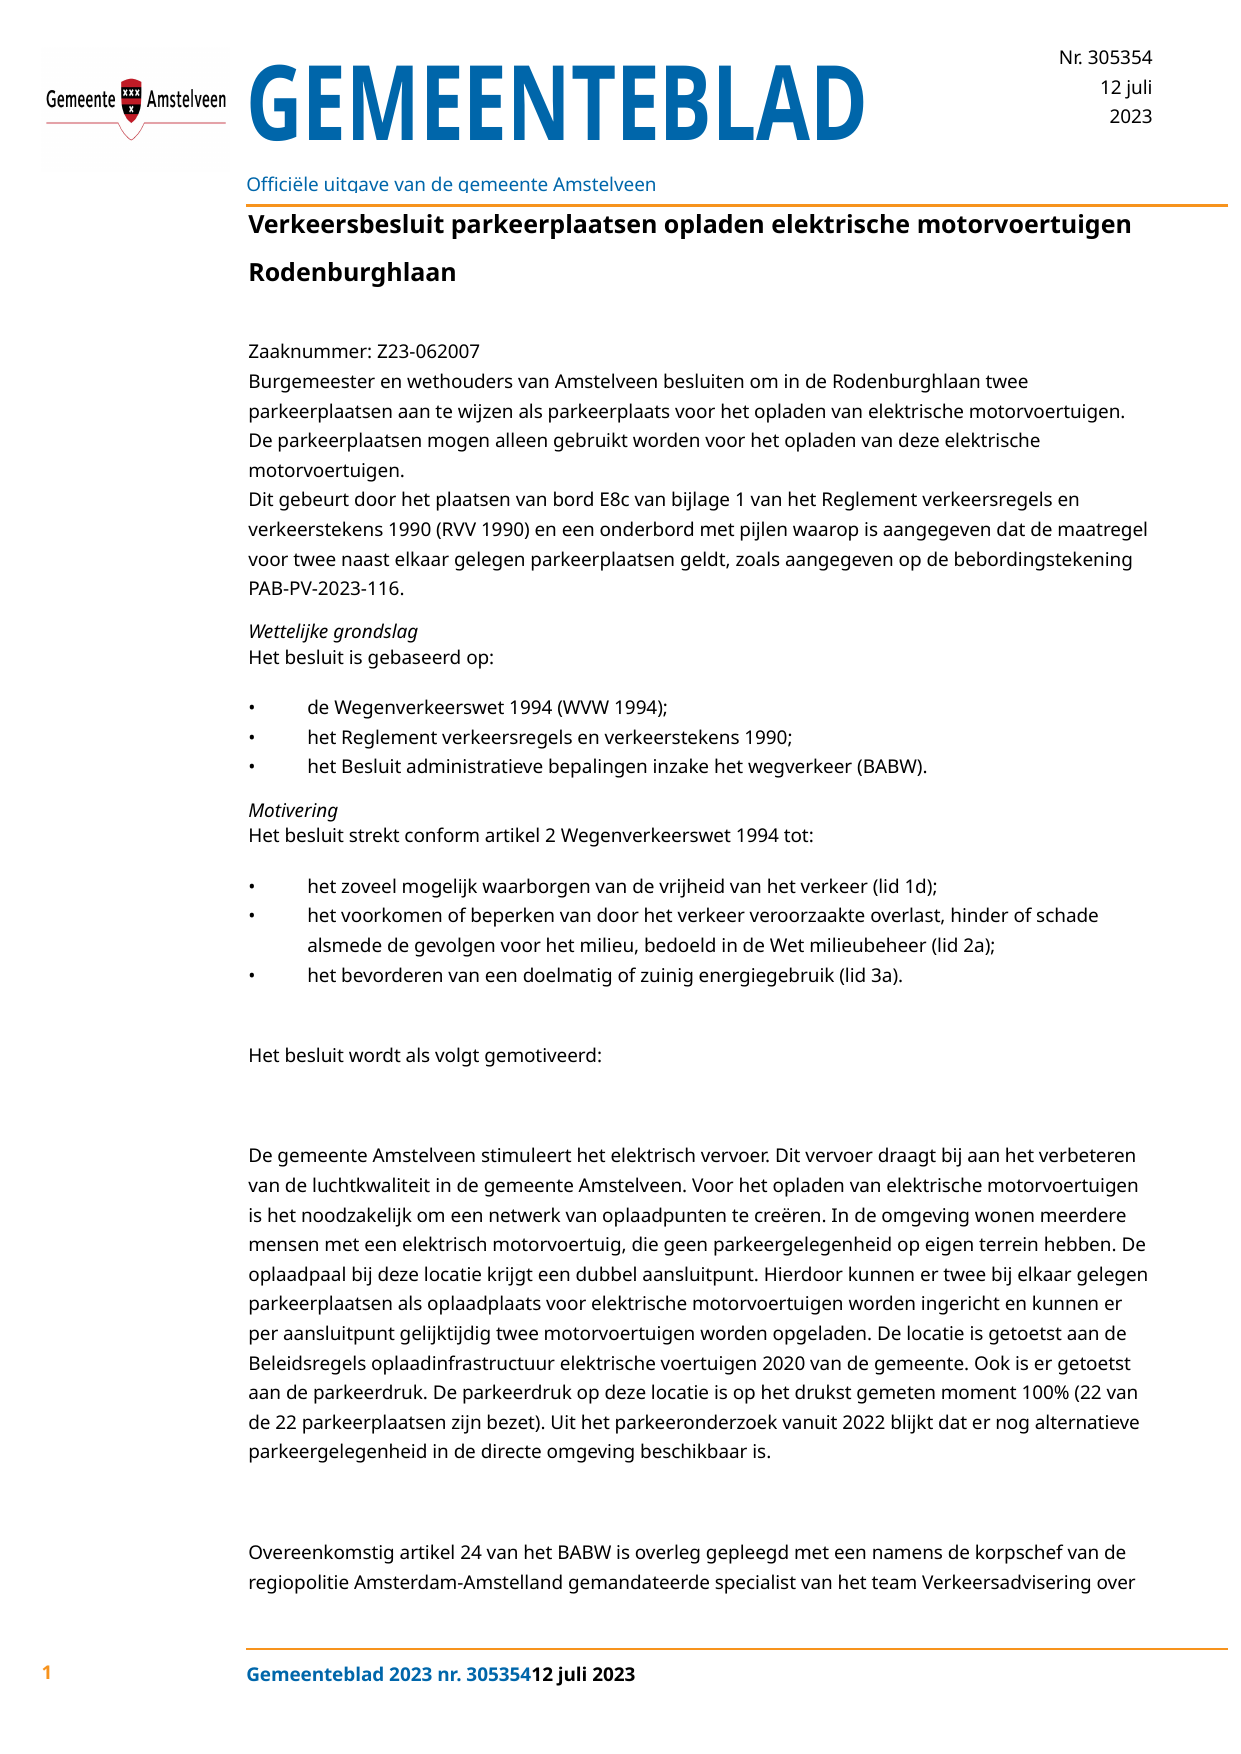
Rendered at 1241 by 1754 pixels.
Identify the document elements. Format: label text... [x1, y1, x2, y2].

text Dit gebeurt door het plaatsen van bord E8c van bijlage 1 van het Reglement verkeersregels en verkeerstekens 1990 (RVV 1990) en een onderbord met pijlen waarop is aangegeven dat de maatregel voor twee naast elkaar gelegen parkeerplaatsen geldt, zoals aangegeven op de bebordingstekening PAB-PV-2023-116. [248, 487, 1152, 601]
text Zaaknummer: Z23-062007 [248, 339, 1152, 364]
list het Besluit administratieve bepalingen inzake het wegverkeer (BABW). [248, 754, 1152, 779]
text Overeenkomstig artikel 24 van het BABW is overleg gepleegd met een namens de korpschef van de regiopolitie Amsterdam-Amstelland gemandateerde specialist van het team Verkeersadvisering over [248, 1539, 1152, 1594]
list het Reglement verkeersregels en verkeerstekens 1990; [248, 724, 1152, 750]
list het voorkomen of beperken van door het verkeer veroorzaakte overlast, hinder of schade alsmede de gevolgen voor het milieu, bedoeld in de Wet milieubeheer (lid 2a); [248, 903, 1152, 958]
text Het besluit is gebaseerd op: [248, 644, 1152, 670]
text Motivering [248, 797, 1152, 823]
list het bevorderen van een doelmatig of zuinig energiegebruik (lid 3a). [248, 962, 1152, 987]
picture [41, 47, 231, 172]
text De gemeente Amstelveen stimuleert het elektrisch vervoer. Dit vervoer draagt bij aan het verbeteren van de luchtkwaliteit in de gemeente Amstelveen. Voor het opladen van elektrische motorvoertuigen is het noodzakelijk om een netwerk van oplaadpunten te creëren. In de omgeving wonen meerdere mensen met een elektrisch motorvoertuig, die geen parkeergelegenheid op eigen terrein hebben. De oplaadpaal bij deze locatie krijgt een dubbel aansluitpunt. Hierdoor kunnen er twee bij elkaar gelegen parkeerplaatsen als oplaadplaats voor elektrische motorvoertuigen worden ingericht en kunnen er per aansluitpunt gelijktijdig twee motorvoertuigen worden opgeladen. De locatie is getoetst aan de Beleidsregels oplaadinfrastructuur elektrische voertuigen 2020 van de gemeente. Ook is er getoetst aan de parkeerdruk. De parkeerdruk op deze locatie is op het drukst gemeten moment 100% (22 van de 22 parkeerplaatsen zijn bezet). Uit het parkeeronderzoek vanuit 2022 blijkt dat er nog alternatieve parkeergelegenheid in de directe omgeving beschikbaar is. [248, 1143, 1152, 1464]
text Wettelijke grondslag [248, 618, 1152, 644]
text Verkeersbesluit parkeerplaatsen opladen elektrische motorvoertuigen Rodenburghlaan [248, 207, 1152, 288]
list het zoveel mogelijk waarborgen van de vrijheid van het verkeer (lid 1d); [248, 873, 1152, 899]
text Het besluit wordt als volgt gemotiveerd: [248, 1042, 1152, 1067]
text Burgemeester en wethouders van Amstelveen besluiten om in de Rodenburghlaan twee parkeerplaatsen aan te wijzen als parkeerplaats voor het opladen van elektrische motorvoertuigen. De parkeerplaatsen mogen alleen gebruikt worden voor het opladen van deze elektrische motorvoertuigen. [248, 368, 1152, 483]
text Het besluit strekt conform artikel 2 Wegenverkeerswet 1994 tot: [248, 823, 1152, 848]
list de Wegenverkeerswet 1994 (WVW 1994); [248, 694, 1152, 720]
